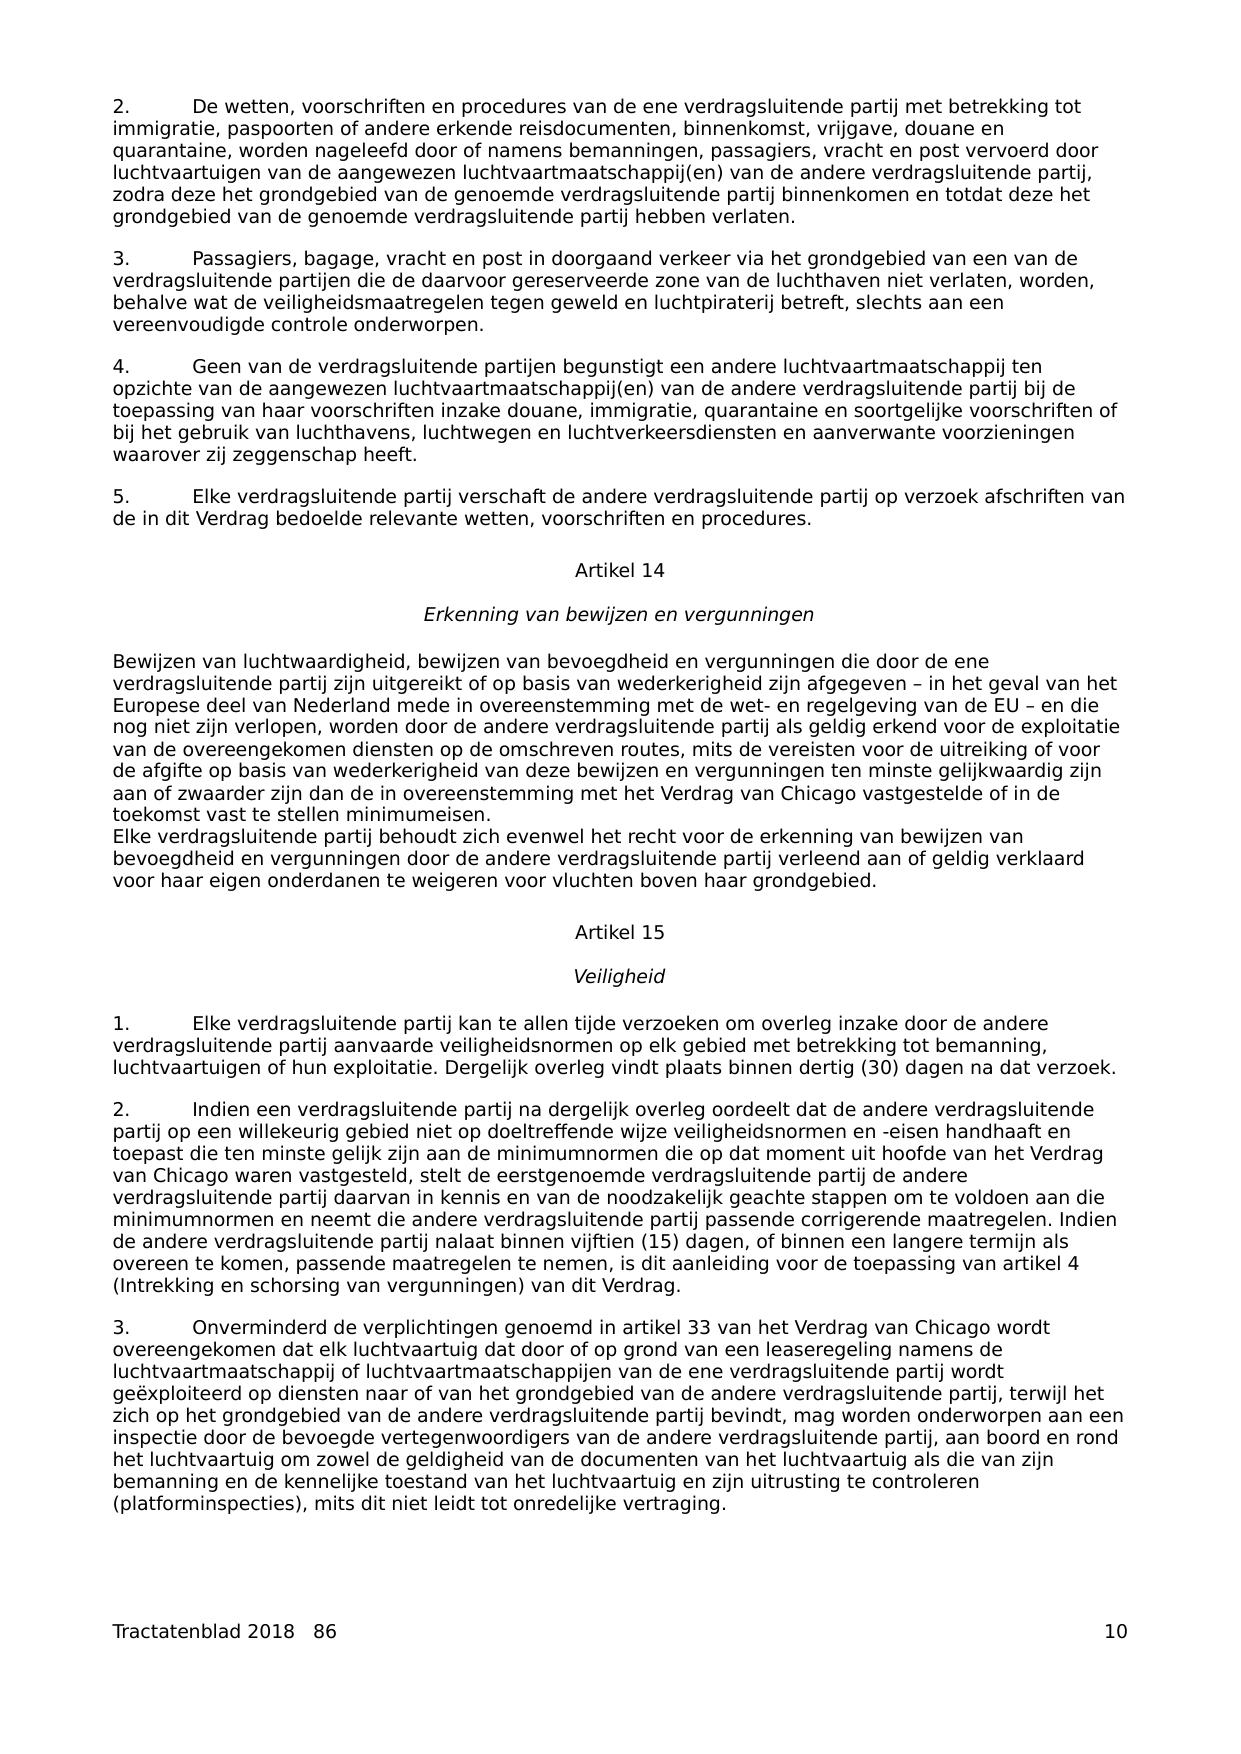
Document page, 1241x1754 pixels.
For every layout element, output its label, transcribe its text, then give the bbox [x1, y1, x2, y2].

text Bewijzen van luchtwaardigheid, bewijzen van bevoegdheid en vergunningen die door de ene verdragsluitende partij zijn uitgereikt of op basis van wederkerigheid zijn afgegeven – in het geval van het Europese deel van Nederland mede in overeenstemming met de wet- en regelgeving van de EU – en die nog niet zijn verlopen, worden door de andere verdragsluitende partij als geldig erkend voor de exploitatie van de overeengekomen diensten op de omschreven routes, mits de vereisten voor de uitreiking of voor de afgifte op basis van wederkerigheid van deze bewijzen en vergunningen ten minste gelijkwaardig zijn aan of zwaarder zijn dan de in overeenstemming met het Verdrag van Chicago vastgestelde of in de toekomst vast te stellen minimumeisen. [112, 651, 1128, 826]
text 2. Indien een verdragsluitende partij na dergelijk overleg oordeelt dat de andere verdragsluitende partij op een willekeurig gebied niet op doeltreffende wijze veiligheidsnormen en -eisen handhaaft en toepast die ten minste gelijk zijn aan de minimumnormen die op dat moment uit hoofde van het Verdrag van Chicago waren vastgesteld, stelt de eerstgenoemde verdragsluitende partij de andere verdragsluitende partij daarvan in kennis en van de noodzakelijk geachte stappen om te voldoen aan die minimumnormen en neemt die andere verdragsluitende partij passende corrigerende maatregelen. Indien de andere verdragsluitende partij nalaat binnen vijftien (15) dagen, of binnen een langere termijn als overeen te komen, passende maatregelen te nemen, is dit aanleiding voor de toepassing van artikel 4 (Intrekking en schorsing van vergunningen) van dit Verdrag. [112, 1099, 1128, 1297]
text 3. Passagiers, bagage, vracht en post in doorgaand verkeer via het grondgebied van een van de verdragsluitende partijen die de daarvoor gereserveerde zone van de luchthaven niet verlaten, worden, behalve wat de veiligheidsmaatregelen tegen geweld en luchtpiraterij betreft, slechts aan een vereenvoudigde controle onderworpen. [112, 248, 1128, 336]
text 1. Elke verdragsluitende partij kan te allen tijde verzoeken om overleg inzake door de andere verdragsluitende partij aanvaarde veiligheidsnormen op elk gebied met betrekking tot bemanning, luchtvaartuigen of hun exploitatie. Dergelijk overleg vindt plaats binnen dertig (30) dagen na dat verzoek. [112, 1013, 1128, 1079]
subtitle Artikel 15 Veiligheid [112, 922, 1128, 988]
text 4. Geen van de verdragsluitende partijen begunstigt een andere luchtvaartmaatschappij ten opzichte van de aangewezen luchtvaartmaatschappij(en) van de andere verdragsluitende partij bij de toepassing van haar voorschriften inzake douane, immigratie, quarantaine en soortgelijke voorschriften of bij het gebruik van luchthavens, luchtwegen en luchtverkeersdiensten en aanverwante voorzieningen waarover zij zeggenschap heeft. [112, 356, 1128, 466]
text 2. De wetten, voorschriften en procedures van de ene verdragsluitende partij met betrekking tot immigratie, paspoorten of andere erkende reisdocumenten, binnenkomst, vrijgave, douane en quarantaine, worden nageleefd door of namens bemanningen, passagiers, vracht en post vervoerd door luchtvaartuigen van de aangewezen luchtvaartmaatschappij(en) van de andere verdragsluitende partij, zodra deze het grondgebied van de genoemde verdragsluitende partij binnenkomen en totdat deze het grondgebied van de genoemde verdragsluitende partij hebben verlaten. [112, 96, 1128, 228]
subtitle Artikel 14 Erkenning van bewijzen en vergunningen [112, 559, 1128, 626]
text 5. Elke verdragsluitende partij verschaft de andere verdragsluitende partij op verzoek afschriften van de in dit Verdrag bedoelde relevante wetten, voorschriften en procedures. [112, 486, 1128, 529]
text Elke verdragsluitende partij behoudt zich evenwel het recht voor de erkenning van bewijzen van bevoegdheid en vergunningen door de andere verdragsluitende partij verleend aan of geldig verklaard voor haar eigen onderdanen te weigeren voor vluchten boven haar grondgebied. [112, 826, 1128, 892]
text 3. Onverminderd de verplichtingen genoemd in artikel 33 van het Verdrag van Chicago wordt overeengekomen dat elk luchtvaartuig dat door of op grond van een leaseregeling namens de luchtvaartmaatschappij of luchtvaartmaatschappijen van de ene verdragsluitende partij wordt geëxploiteerd op diensten naar of van het grondgebied van de andere verdragsluitende partij, terwijl het zich op het grondgebied van de andere verdragsluitende partij bevindt, mag worden onderworpen aan een inspectie door de bevoegde vertegenwoordigers van de andere verdragsluitende partij, aan boord en rond het luchtvaartuig om zowel de geldigheid van de documenten van het luchtvaartuig als die van zijn bemanning en de kennelijke toestand van het luchtvaartuig en zijn uitrusting te controleren (platforminspecties), mits dit niet leidt tot onredelijke vertraging. [112, 1317, 1128, 1515]
